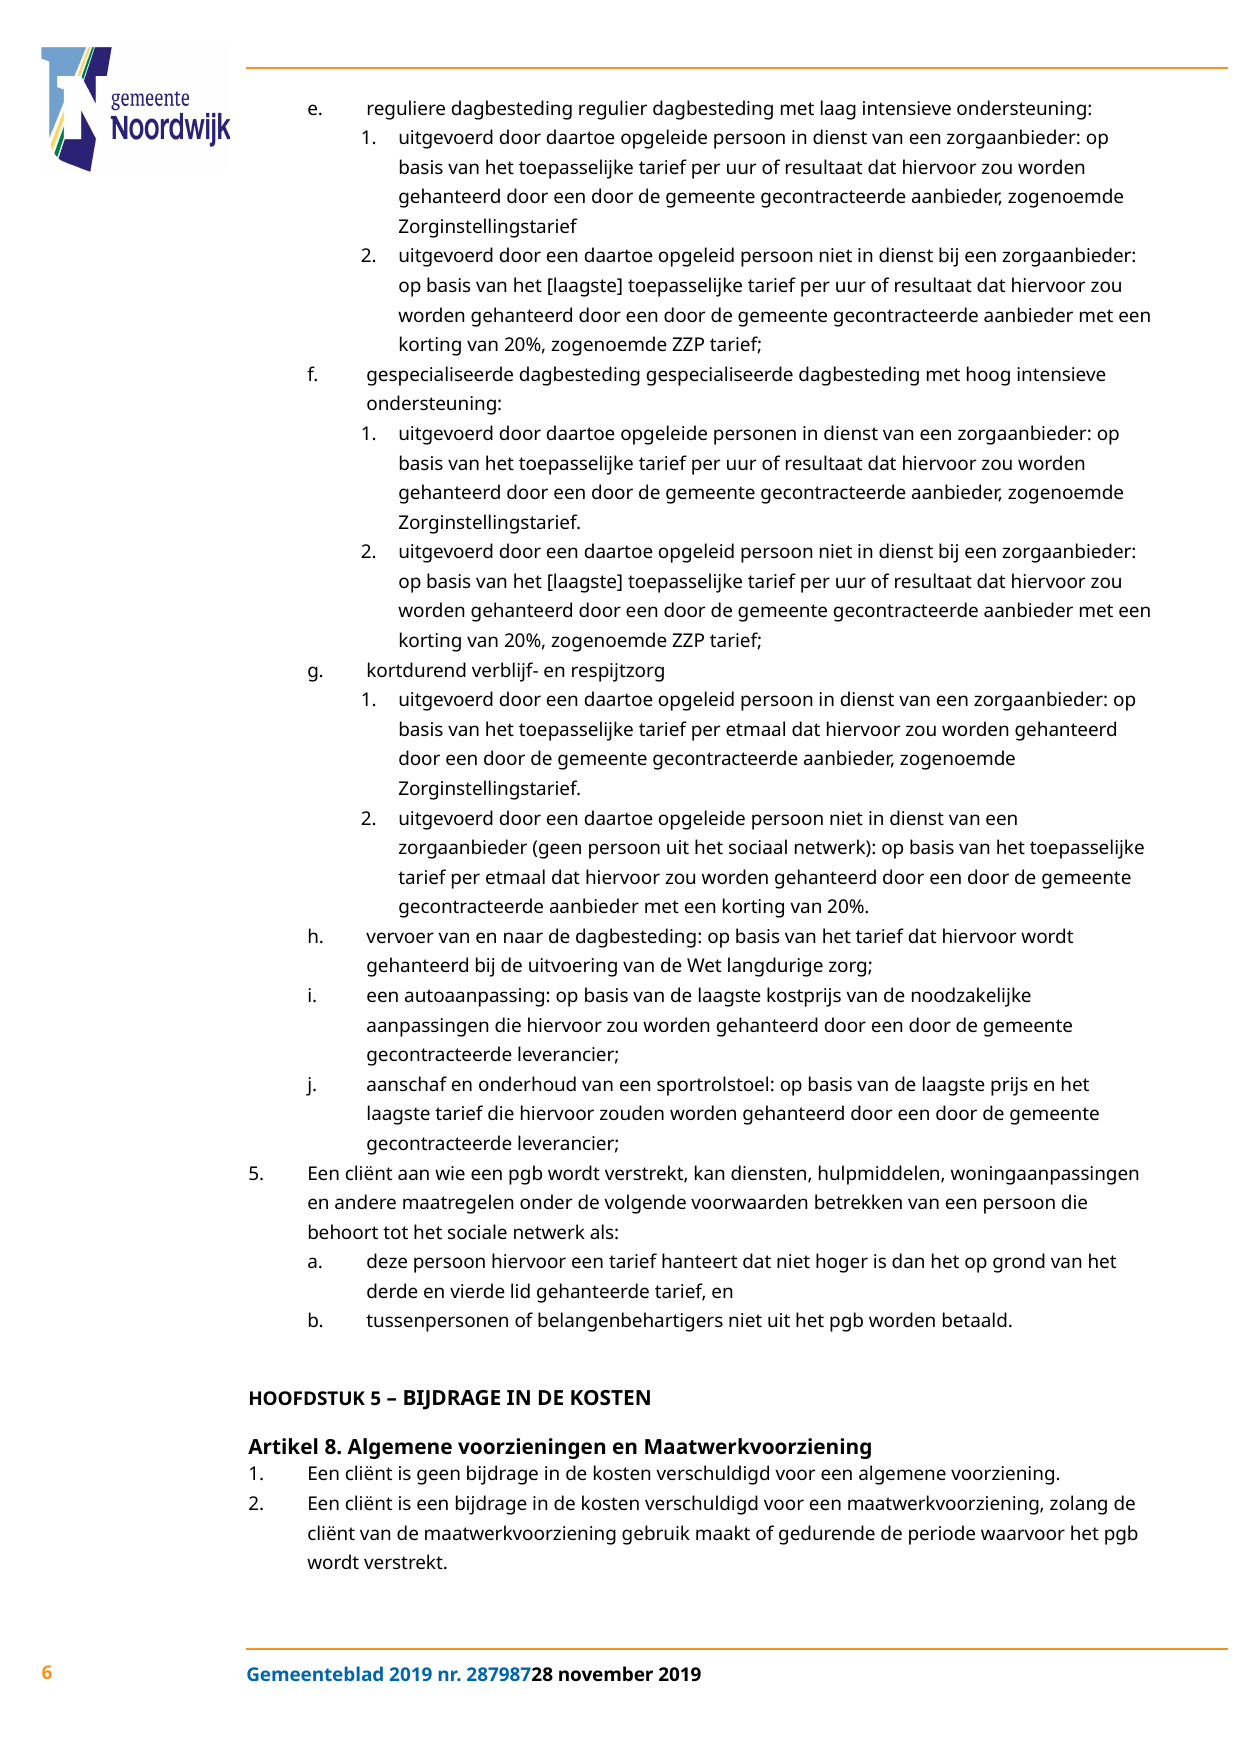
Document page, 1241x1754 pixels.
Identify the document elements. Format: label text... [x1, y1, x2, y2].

list Een cliënt is geen bijdrage in de kosten verschuldigd voor een algemene voorziening. [248, 1461, 1152, 1486]
list tussenpersonen of belangenbehartigers niet uit het pgb worden betaald. [307, 1308, 1152, 1333]
list uitgevoerd door een daartoe opgeleid persoon niet in dienst bij een zorgaanbieder: op basis van het [laagste] toepasselijke tarief per uur of resultaat dat hiervoor zou worden gehanteerd door een door de gemeente gecontracteerde aanbieder met een korting van 20%, zogenoemde ZZP tarief; [361, 538, 1152, 653]
list een autoaanpassing: op basis van de laagste kostprijs van de noodzakelijke aanpassingen die hiervoor zou worden gehanteerd door een door de gemeente gecontracteerde leverancier; [307, 982, 1152, 1067]
text HOOFDSTUK 5 – BIJDRAGE IN DE KOSTEN [248, 1383, 1152, 1411]
text Artikel 8. Algemene voorzieningen en Maatwerkvoorziening [248, 1432, 1152, 1461]
list uitgevoerd door een daartoe opgeleide persoon niet in dienst van een zorgaanbieder (geen persoon uit het sociaal netwerk): op basis van het toepasselijke tarief per etmaal dat hiervoor zou worden gehanteerd door een door de gemeente gecontracteerde aanbieder met een korting van 20%. [361, 805, 1152, 919]
list uitgevoerd door een daartoe opgeleid persoon niet in dienst bij een zorgaanbieder: op basis van het [laagste] toepasselijke tarief per uur of resultaat dat hiervoor zou worden gehanteerd door een door de gemeente gecontracteerde aanbieder met een korting van 20%, zogenoemde ZZP tarief; [361, 243, 1152, 357]
list aanschaf en onderhoud van een sportrolstoel: op basis van de laagste prijs en het laagste tarief die hiervoor zouden worden gehanteerd door een door de gemeente gecontracteerde leverancier; [307, 1071, 1152, 1156]
list deze persoon hiervoor een tarief hanteert dat niet hoger is dan het op grond van het derde en vierde lid gehanteerde tarief, en [307, 1248, 1152, 1304]
list Een cliënt aan wie een pgb wordt verstrekt, kan diensten, hulpmiddelen, woningaanpassingen en andere maatregelen onder de volgende voorwaarden betrekken van een persoon die behoort tot het sociale netwerk als: [248, 1160, 1152, 1245]
list gespecialiseerde dagbesteding gespecialiseerde dagbesteding met hoog intensieve ondersteuning: [307, 361, 1152, 416]
list uitgevoerd door daartoe opgeleide persoon in dienst van een zorgaanbieder: op basis van het toepasselijke tarief per uur of resultaat dat hiervoor zou worden gehanteerd door een door de gemeente gecontracteerde aanbieder, zogenoemde Zorginstellingstarief [361, 124, 1152, 239]
list uitgevoerd door daartoe opgeleide personen in dienst van een zorgaanbieder: op basis van het toepasselijke tarief per uur of resultaat dat hiervoor zou worden gehanteerd door een door de gemeente gecontracteerde aanbieder, zogenoemde Zorginstellingstarief. [361, 420, 1152, 535]
list reguliere dagbesteding regulier dagbesteding met laag intensieve ondersteuning: [307, 95, 1152, 121]
picture [41, 47, 231, 172]
list Een cliënt is een bijdrage in de kosten verschuldigd voor een maatwerkvoorziening, zolang de cliënt van de maatwerkvoorziening gebruik maakt of gedurende de periode waarvoor het pgb wordt verstrekt. [248, 1490, 1152, 1575]
list vervoer van en naar de dagbesteding: op basis van het tarief dat hiervoor wordt gehanteerd bij de uitvoering van de Wet langdurige zorg; [307, 923, 1152, 978]
list kortdurend verblijf- en respijtzorg [307, 657, 1152, 683]
list uitgevoerd door een daartoe opgeleid persoon in dienst van een zorgaanbieder: op basis van het toepasselijke tarief per etmaal dat hiervoor zou worden gehanteerd door een door de gemeente gecontracteerde aanbieder, zogenoemde Zorginstellingstarief. [361, 686, 1152, 801]
